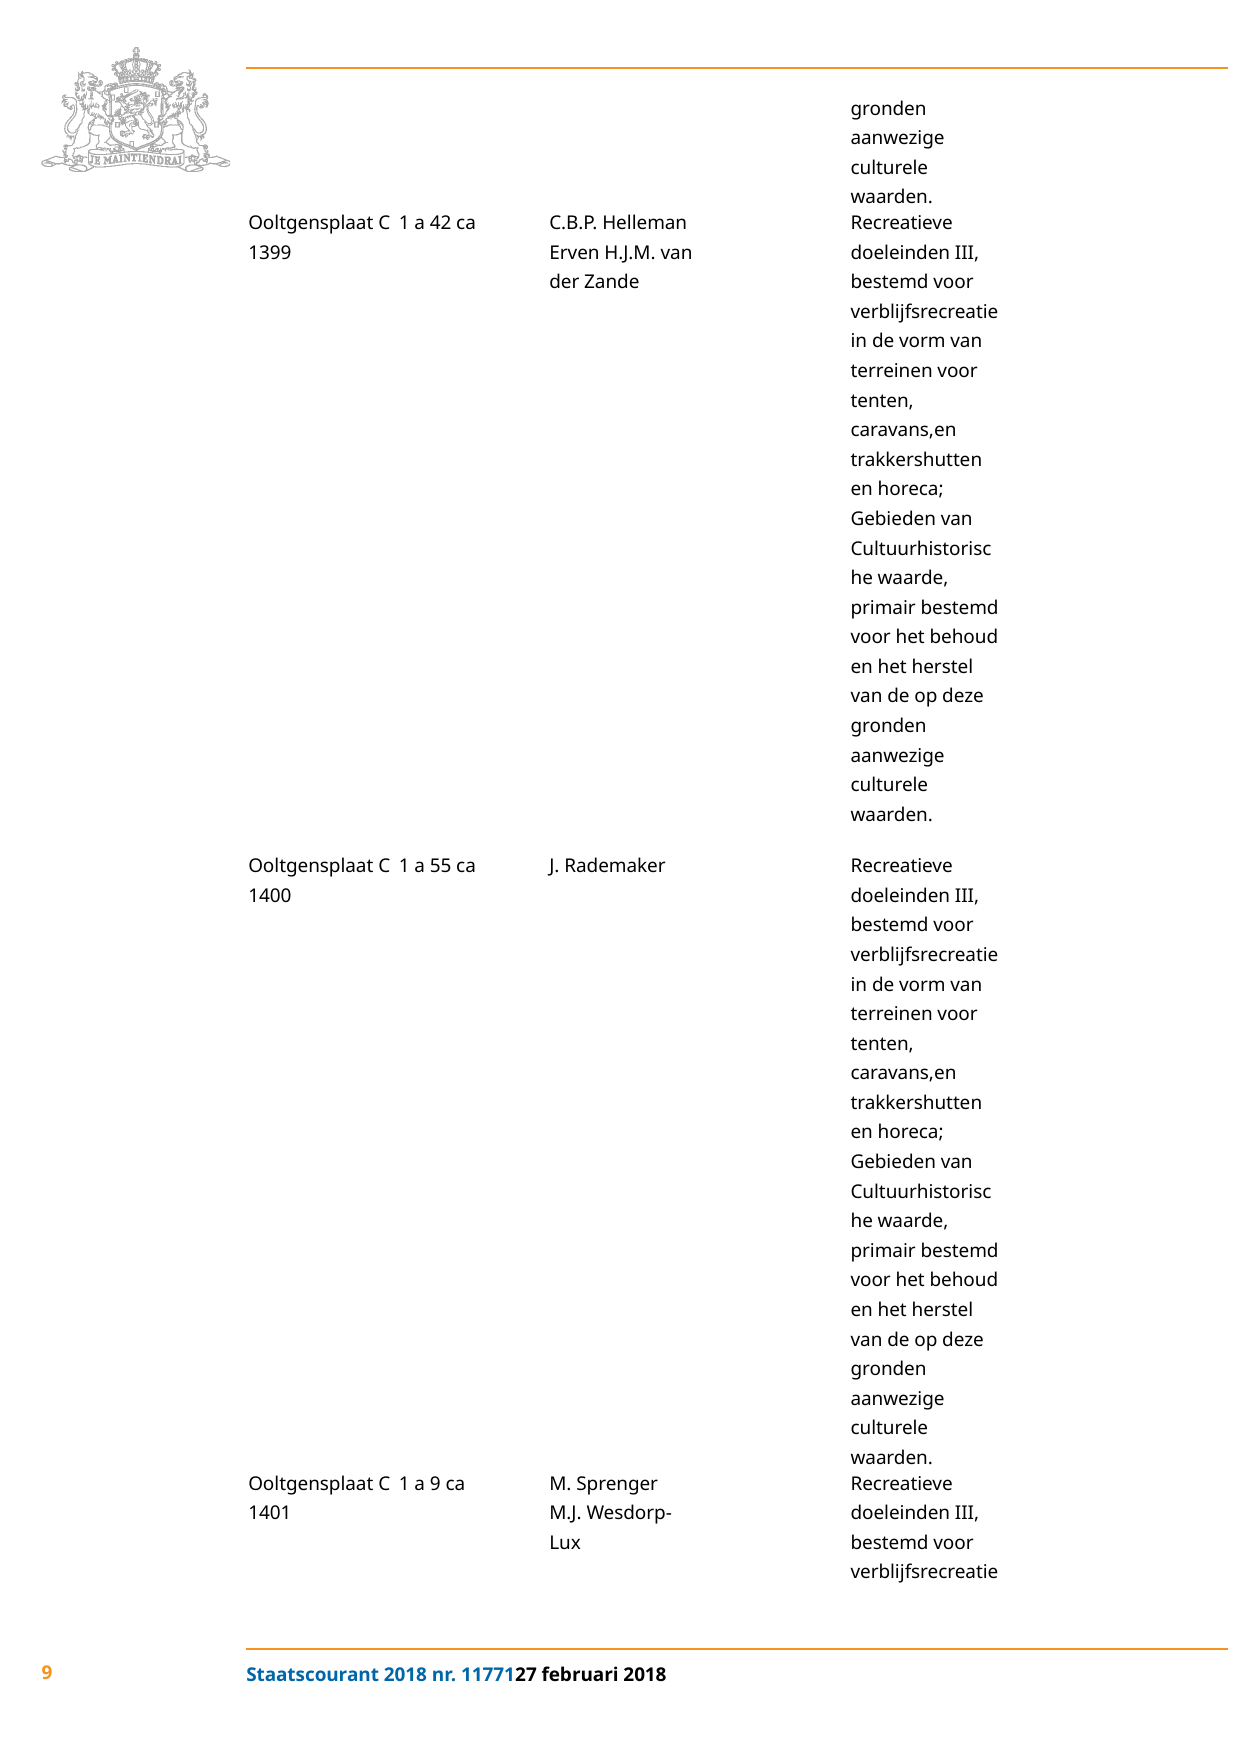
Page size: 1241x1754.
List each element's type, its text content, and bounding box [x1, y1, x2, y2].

table_cell [1001, 1470, 1152, 1584]
table_cell Recreatieve doeleinden III, bestemd voor verblijfsrecreatie in de vorm van terreinen voor tenten, caravans,en trakkershutten en horeca; Gebieden van Cultuurhistorische waarde, primair bestemd voor het behoud en het herstel van de op deze gronden aanwezige culturele waarden. [850, 209, 1001, 827]
table_cell [1001, 209, 1152, 827]
table_cell [700, 1470, 850, 1584]
table_cell [700, 853, 850, 1470]
table_cell J. Rademaker [549, 853, 700, 1470]
table_cell M. Sprenger M.J. Wesdorp-Lux [549, 1470, 700, 1584]
table_cell Ooltgensplaat C 1400 [248, 853, 398, 1470]
table_cell 1 a 42 ca [399, 209, 549, 827]
table_cell Recreatieve doeleinden III, bestemd voor verblijfsrecreatie [850, 1470, 1001, 1584]
table_cell [248, 827, 398, 852]
table_cell C.B.P. Helleman Erven H.J.M. van der Zande [549, 209, 700, 827]
table_cell [1001, 95, 1152, 209]
table_cell 1 a 55 ca [399, 853, 549, 1470]
table_cell [700, 209, 850, 827]
table_cell [549, 95, 700, 209]
table_cell gronden aanwezige culturele waarden. [850, 95, 1001, 209]
table_cell 1 a 9 ca [399, 1470, 549, 1584]
table_cell [399, 95, 549, 209]
table_cell [700, 95, 850, 209]
table_cell Ooltgensplaat C 1399 [248, 209, 398, 827]
picture [41, 47, 231, 172]
table_cell Ooltgensplaat C 1401 [248, 1470, 398, 1584]
table_cell Recreatieve doeleinden III, bestemd voor verblijfsrecreatie in de vorm van terreinen voor tenten, caravans,en trakkershutten en horeca; Gebieden van Cultuurhistorische waarde, primair bestemd voor het behoud en het herstel van de op deze gronden aanwezige culturele waarden. [850, 853, 1001, 1470]
table_cell [1001, 853, 1152, 1470]
table_cell [248, 95, 398, 209]
